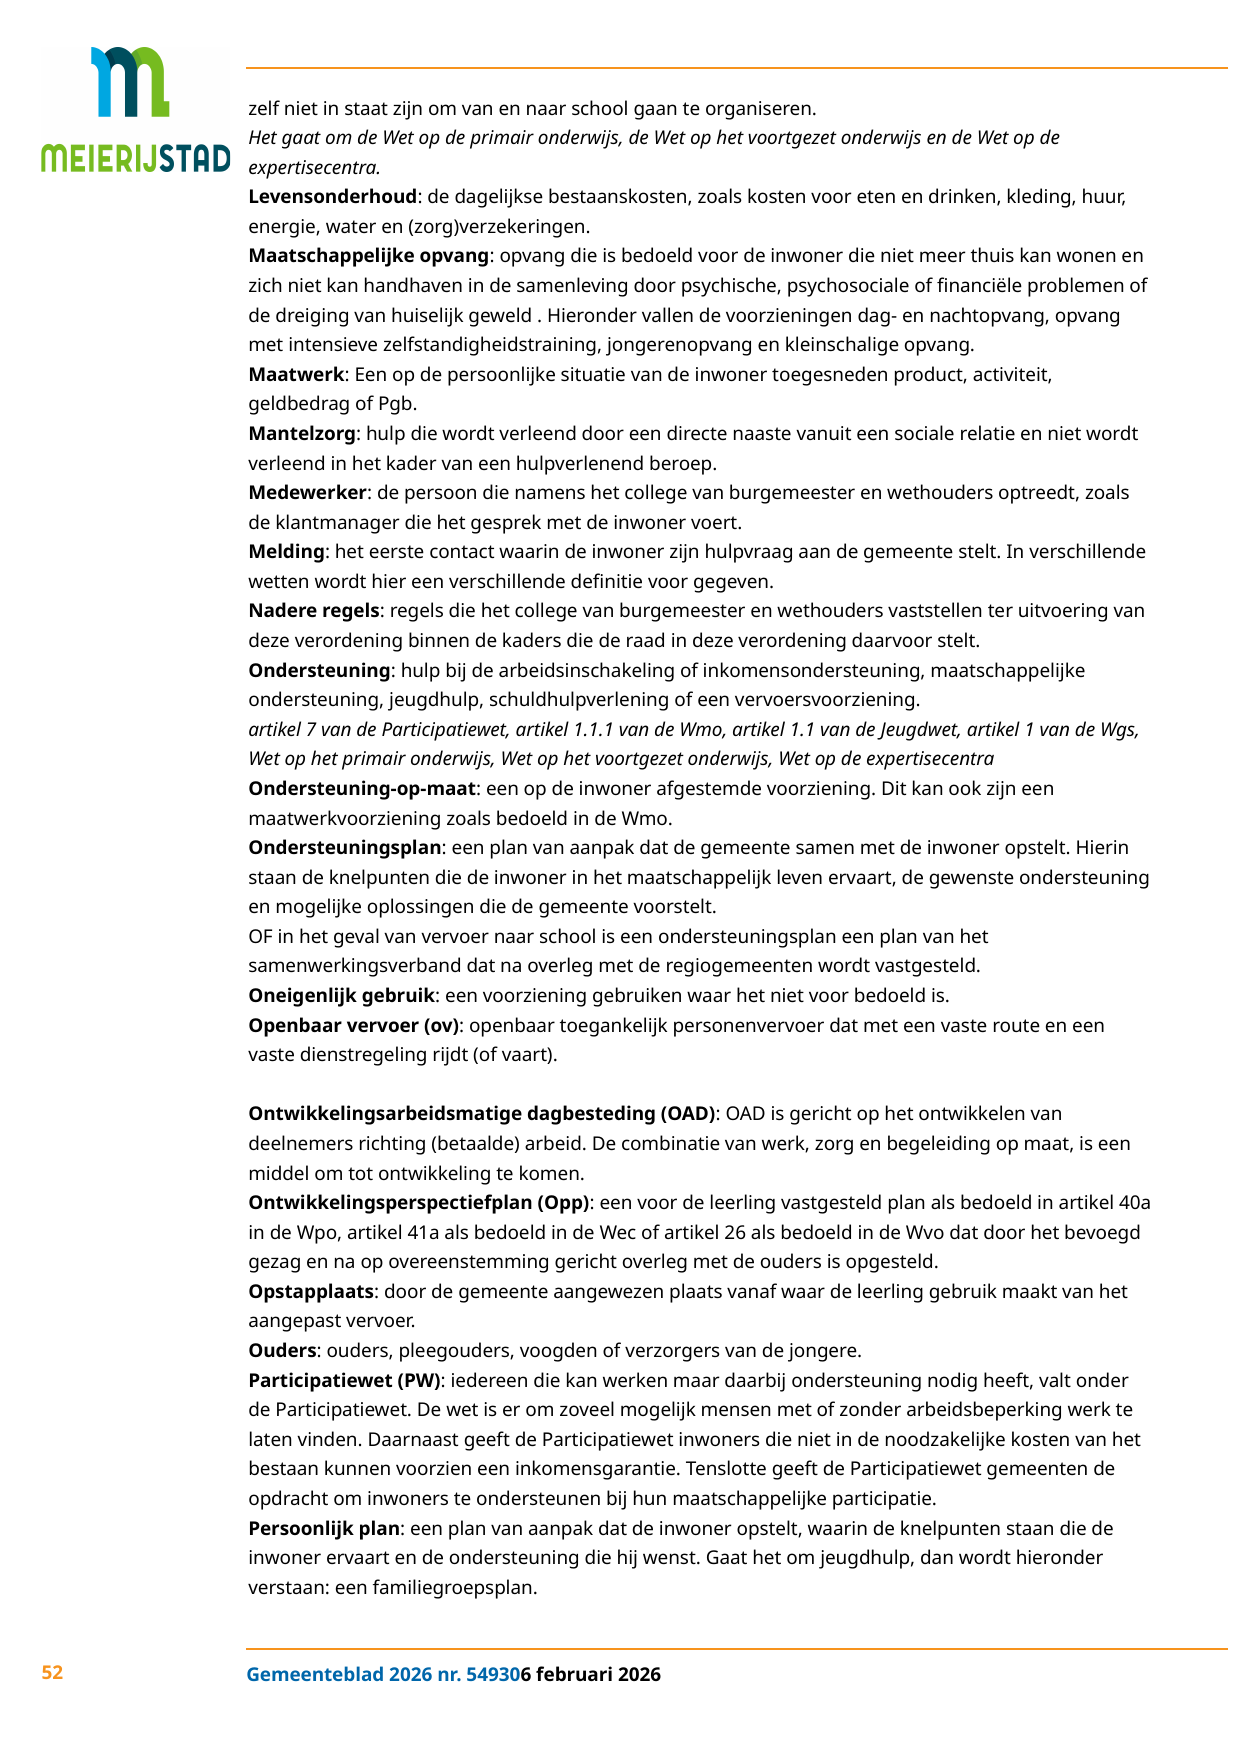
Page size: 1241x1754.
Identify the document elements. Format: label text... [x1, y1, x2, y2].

text artikel 7 van de Participatiewet, artikel 1.1.1 van de Wmo, artikel 1.1 van de Jeugdwet, artikel 1 van de Wgs, Wet op het primair onderwijs, Wet op het voortgezet onderwijs, Wet op de expertisecentra [248, 716, 1152, 771]
text Opstapplaats: door de gemeente aangewezen plaats vanaf waar de leerling gebruik maakt van het aangepast vervoer. [248, 1278, 1152, 1333]
text OF in het geval van vervoer naar school is een ondersteuningsplan een plan van het samenwerkingsverband dat na overleg met de regiogemeenten wordt vastgesteld. [248, 923, 1152, 978]
text Melding: het eerste contact waarin de inwoner zijn hulpvraag aan de gemeente stelt. In verschillende wetten wordt hier een verschillende definitie voor gegeven. [248, 538, 1152, 594]
text Ontwikkelingsarbeidsmatige dagbesteding (OAD): OAD is gericht op het ontwikkelen van deelnemers richting (betaalde) arbeid. De combinatie van werk, zorg en begeleiding op maat, is een middel om tot ontwikkeling te komen. [248, 1101, 1152, 1186]
text zelf niet in staat zijn om van en naar school gaan te organiseren. [248, 95, 1152, 121]
text Ontwikkelingsperspectiefplan (Opp): een voor de leerling vastgesteld plan als bedoeld in artikel 40a in de Wpo, artikel 41a als bedoeld in de Wec of artikel 26 als bedoeld in de Wvo dat door het bevoegd gezag en na op overeenstemming gericht overleg met de ouders is opgesteld. [248, 1189, 1152, 1274]
text Levensonderhoud: de dagelijkse bestaanskosten, zoals kosten voor eten en drinken, kleding, huur, energie, water en (zorg)verzekeringen. [248, 183, 1152, 239]
text Participatiewet (PW): iedereen die kan werken maar daarbij ondersteuning nodig heeft, valt onder de Participatiewet. De wet is er om zoveel mogelijk mensen met of zonder arbeidsbeperking werk te laten vinden. Daarnaast geeft de Participatiewet inwoners die niet in de noodzakelijke kosten van het bestaan kunnen voorzien een inkomensgarantie. Tenslotte geeft de Participatiewet gemeenten de opdracht om inwoners te ondersteunen bij hun maatschappelijke participatie. [248, 1367, 1152, 1511]
text Mantelzorg: hulp die wordt verleend door een directe naaste vanuit een sociale relatie en niet wordt verleend in het kader van een hulpverlenend beroep. [248, 420, 1152, 476]
text Openbaar vervoer (ov): openbaar toegankelijk personenvervoer dat met een vaste route en een vaste dienstregeling rijdt (of vaart). [248, 1012, 1152, 1067]
text Maatschappelijke opvang: opvang die is bedoeld voor de inwoner die niet meer thuis kan wonen en zich niet kan handhaven in de samenleving door psychische, psychosociale of financiële problemen of de dreiging van huiselijk geweld . Hieronder vallen de voorzieningen dag- en nachtopvang, opvang met intensieve zelfstandigheidstraining, jongerenopvang en kleinschalige opvang. [248, 243, 1152, 357]
text Oneigenlijk gebruik: een voorziening gebruiken waar het niet voor bedoeld is. [248, 982, 1152, 1008]
text Ondersteuningsplan: een plan van aanpak dat de gemeente samen met de inwoner opstelt. Hierin staan de knelpunten die de inwoner in het maatschappelijk leven ervaart, de gewenste ondersteuning en mogelijke oplossingen die de gemeente voorstelt. [248, 834, 1152, 919]
text Ondersteuning-op-maat: een op de inwoner afgestemde voorziening. Dit kan ook zijn een maatwerkvoorziening zoals bedoeld in de Wmo. [248, 775, 1152, 831]
text Ondersteuning: hulp bij de arbeidsinschakeling of inkomensondersteuning, maatschappelijke ondersteuning, jeugdhulp, schuldhulpverlening of een vervoersvoorziening. [248, 657, 1152, 712]
text Het gaat om de Wet op de primair onderwijs, de Wet op het voortgezet onderwijs en de Wet op de expertisecentra. [248, 124, 1152, 180]
text Nadere regels: regels die het college van burgemeester en wethouders vaststellen ter uitvoering van deze verordening binnen de kaders die de raad in deze verordening daarvoor stelt. [248, 598, 1152, 653]
text Medewerker: de persoon die namens het college van burgemeester en wethouders optreedt, zoals de klantmanager die het gesprek met de inwoner voert. [248, 479, 1152, 535]
text Persoonlijk plan: een plan van aanpak dat de inwoner opstelt, waarin de knelpunten staan die de inwoner ervaart en de ondersteuning die hij wenst. Gaat het om jeugdhulp, dan wordt hieronder verstaan: een familiegroepsplan. [248, 1515, 1152, 1600]
picture [41, 47, 231, 172]
text Maatwerk: Een op de persoonlijke situatie van de inwoner toegesneden product, activiteit, geldbedrag of Pgb. [248, 361, 1152, 416]
text Ouders: ouders, pleegouders, voogden of verzorgers van de jongere. [248, 1337, 1152, 1363]
